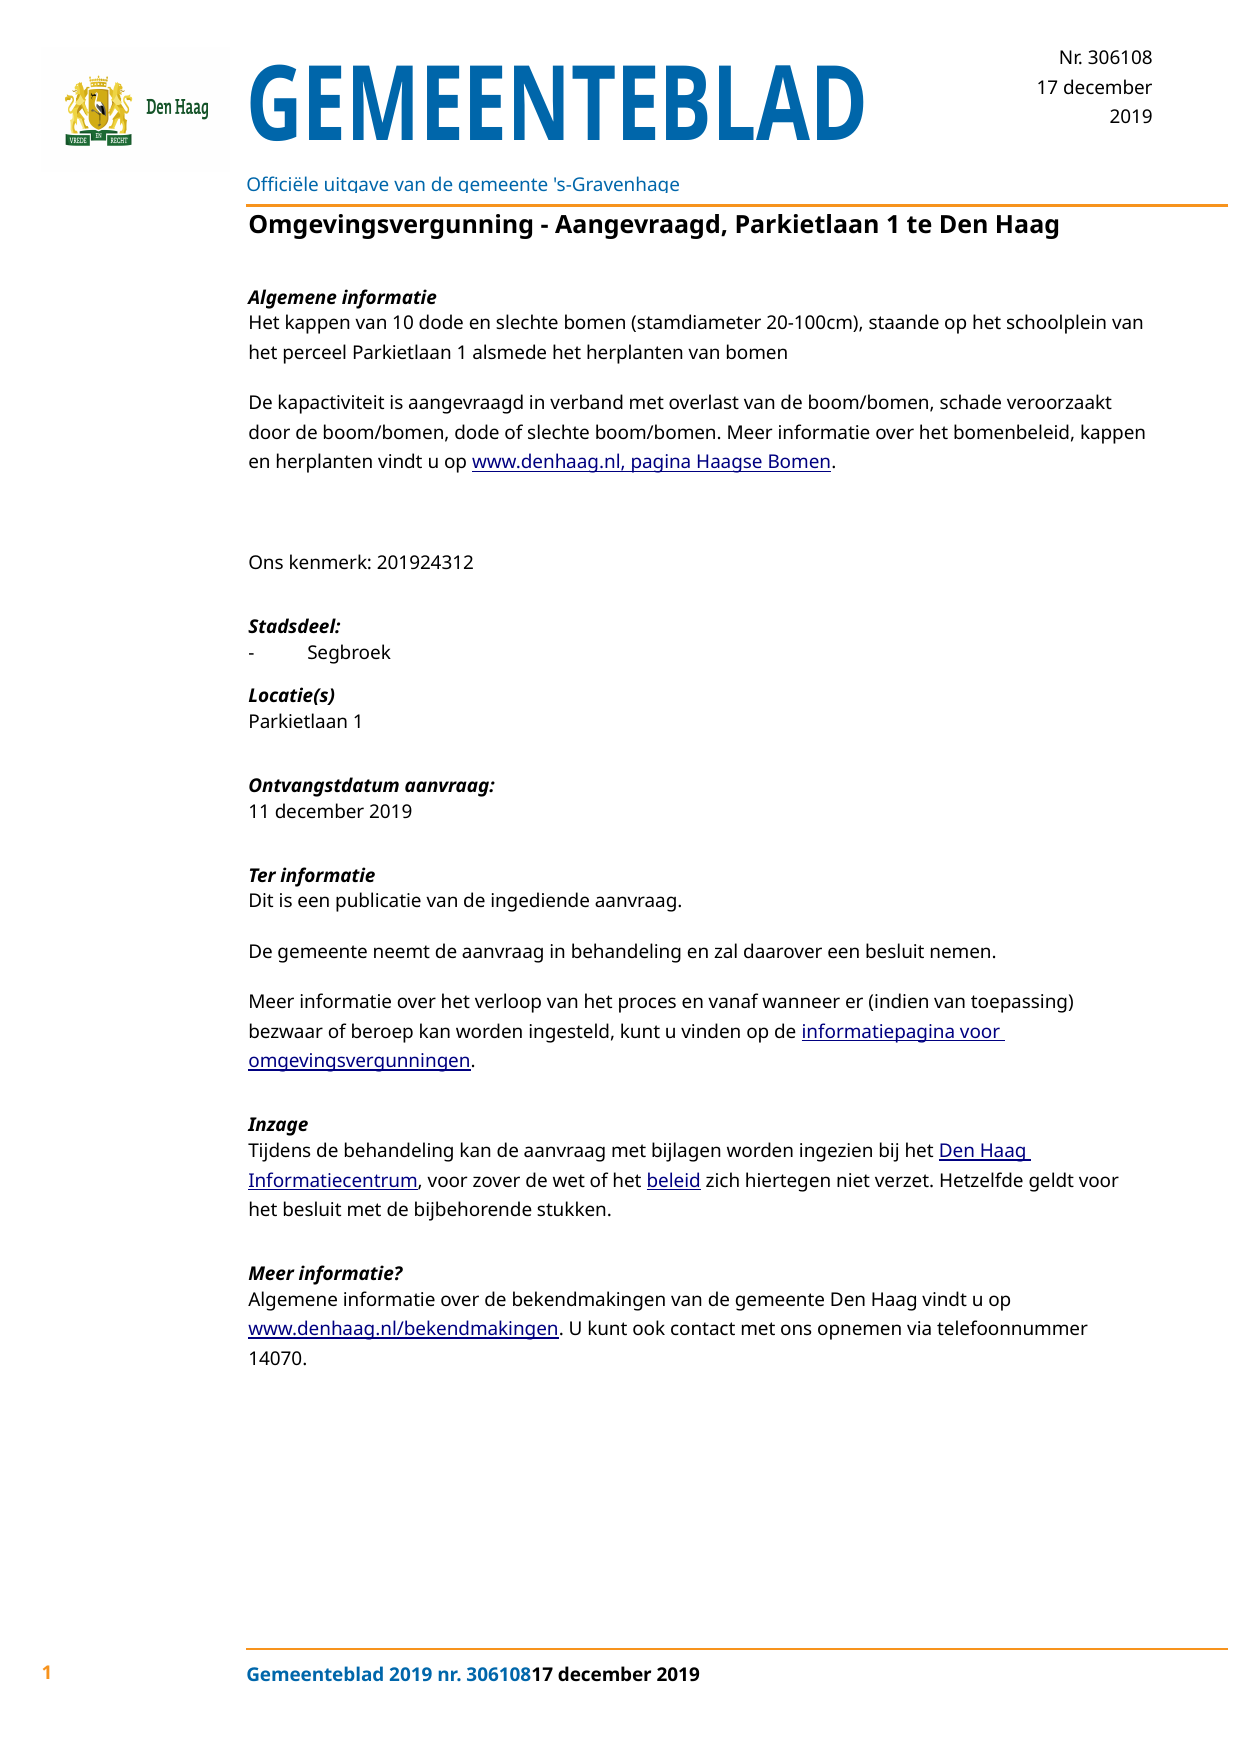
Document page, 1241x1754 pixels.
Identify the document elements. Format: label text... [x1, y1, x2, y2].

text Algemene informatie [248, 284, 1152, 309]
text Parkietlaan 1 [248, 708, 1152, 734]
list Segbroek [248, 639, 1152, 665]
text Ter informatie [248, 862, 1152, 887]
text Meer informatie? [248, 1260, 1152, 1286]
text Tijdens de behandeling kan de aanvraag met bijlagen worden ingezien bij het Den Haag Informatiecentrum, voor zover de wet of het beleid zich hiertegen niet verzet. Hetzelfde geldt voor het besluit met de bijbehorende stukken. [248, 1137, 1152, 1222]
text Inzage [248, 1111, 1152, 1137]
text Locatie(s) [248, 682, 1152, 708]
text De kapactiviteit is aangevraagd in verband met overlast van de boom/bomen, schade veroorzaakt door de boom/bomen, dode of slechte boom/bomen. Meer informatie over het bomenbeleid, kappen en herplanten vindt u op www.denhaag.nl, pagina Haagse Bomen. [248, 389, 1152, 474]
text Dit is een publicatie van de ingediende aanvraag. [248, 887, 1152, 913]
text De gemeente neemt de aanvraag in behandeling en zal daarover een besluit nemen. [248, 938, 1152, 964]
text Het kappen van 10 dode en slechte bomen (stamdiameter 20-100cm), staande op het schoolplein van het perceel Parkietlaan 1 alsmede het herplanten van bomen [248, 309, 1152, 365]
text Algemene informatie over de bekendmakingen van de gemeente Den Haag vindt u op www.denhaag.nl/bekendmakingen. U kunt ook contact met ons opnemen via telefoonnummer 14070. [248, 1286, 1152, 1371]
text Meer informatie over het verloop van het proces en vanaf wanneer er (indien van toepassing) bezwaar of beroep kan worden ingesteld, kunt u vinden op de informatiepagina voor omgevingsvergunningen. [248, 988, 1152, 1073]
picture [41, 47, 231, 172]
text Stadsdeel: [248, 613, 1152, 639]
text Ons kenmerk: 201924312 [248, 549, 1152, 575]
text Omgevingsvergunning - Aangevraagd, Parkietlaan 1 te Den Haag [248, 207, 1152, 241]
text Ontvangstdatum aanvraag: [248, 772, 1152, 798]
text 11 december 2019 [248, 798, 1152, 823]
